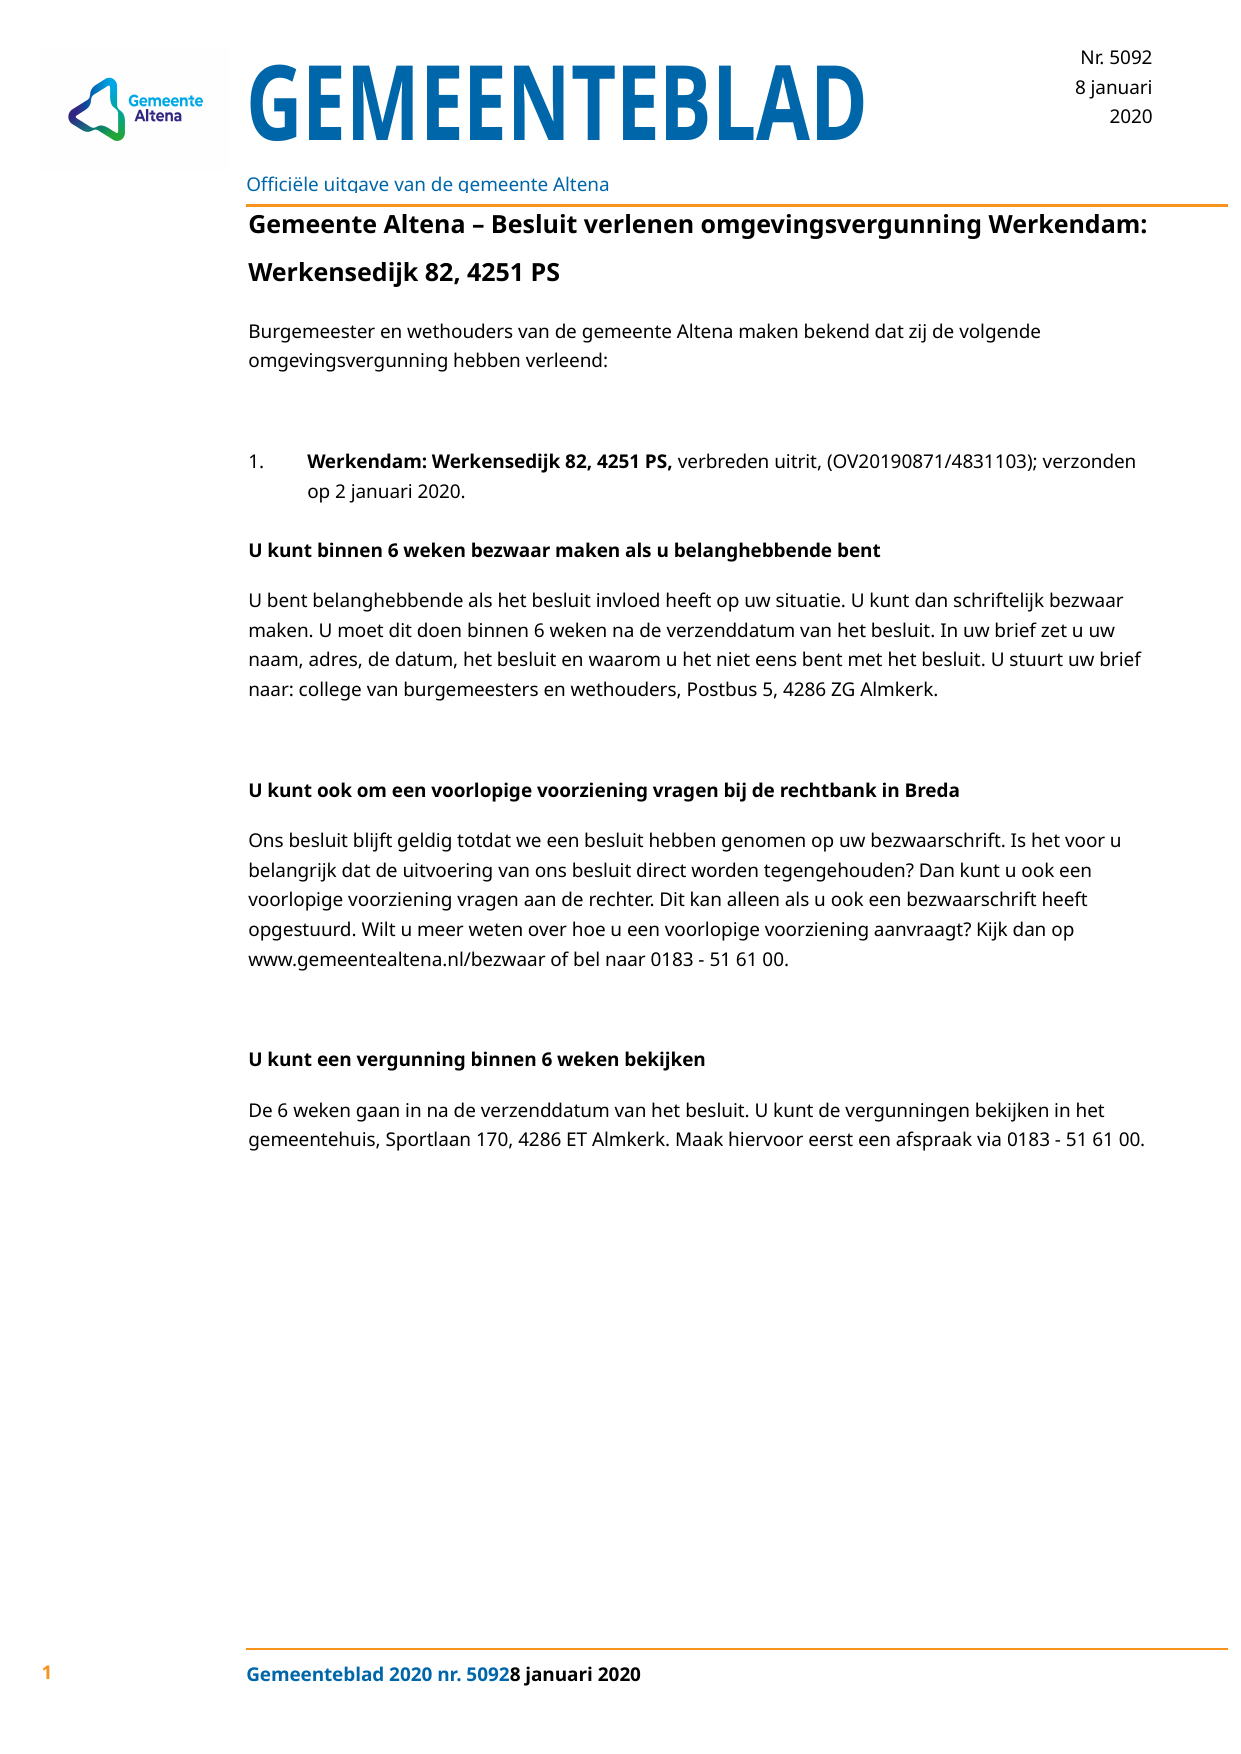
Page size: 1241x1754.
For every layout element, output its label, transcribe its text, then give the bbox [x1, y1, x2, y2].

picture [41, 47, 231, 172]
text U kunt binnen 6 weken bezwaar maken als u belanghebbende bent [248, 537, 1152, 563]
text U kunt een vergunning binnen 6 weken bekijken [248, 1047, 1152, 1072]
text Burgemeester en wethouders van de gemeente Altena maken bekend dat zij de volgende omgevingsvergunning hebben verleend: [248, 318, 1152, 373]
list Werkendam: Werkensedijk 82, 4251 PS, verbreden uitrit, (OV20190871/4831103); verzonden op 2 januari 2020. [248, 448, 1152, 504]
text Gemeente Altena – Besluit verlenen omgevingsvergunning Werkendam: Werkensedijk 82, 4251 PS [248, 207, 1152, 288]
text U bent belanghebbende als het besluit invloed heeft op uw situatie. U kunt dan schriftelijk bezwaar maken. U moet dit doen binnen 6 weken na de verzenddatum van het besluit. In uw brief zet u uw naam, adres, de datum, het besluit en waarom u het niet eens bent met het besluit. U stuurt uw brief naar: college van burgemeesters en wethouders, Postbus 5, 4286 ZG Almkerk. [248, 587, 1152, 702]
text De 6 weken gaan in na de verzenddatum van het besluit. U kunt de vergunningen bekijken in het gemeentehuis, Sportlaan 170, 4286 ET Almkerk. Maak hiervoor eerst een afspraak via 0183 - 51 61 00. [248, 1097, 1152, 1152]
text Ons besluit blijft geldig totdat we een besluit hebben genomen op uw bezwaarschrift. Is het voor u belangrijk dat de uitvoering van ons besluit direct worden tegengehouden? Dan kunt u ook een voorlopige voorziening vragen aan de rechter. Dit kan alleen als u ook een bezwaarschrift heeft opgestuurd. Wilt u meer weten over hoe u een voorlopige voorziening aanvraagt? Kijk dan op www.gemeentealtena.nl/bezwaar of bel naar 0183 - 51 61 00. [248, 827, 1152, 972]
text U kunt ook om een voorlopige voorziening vragen bij de rechtbank in Breda [248, 777, 1152, 803]
